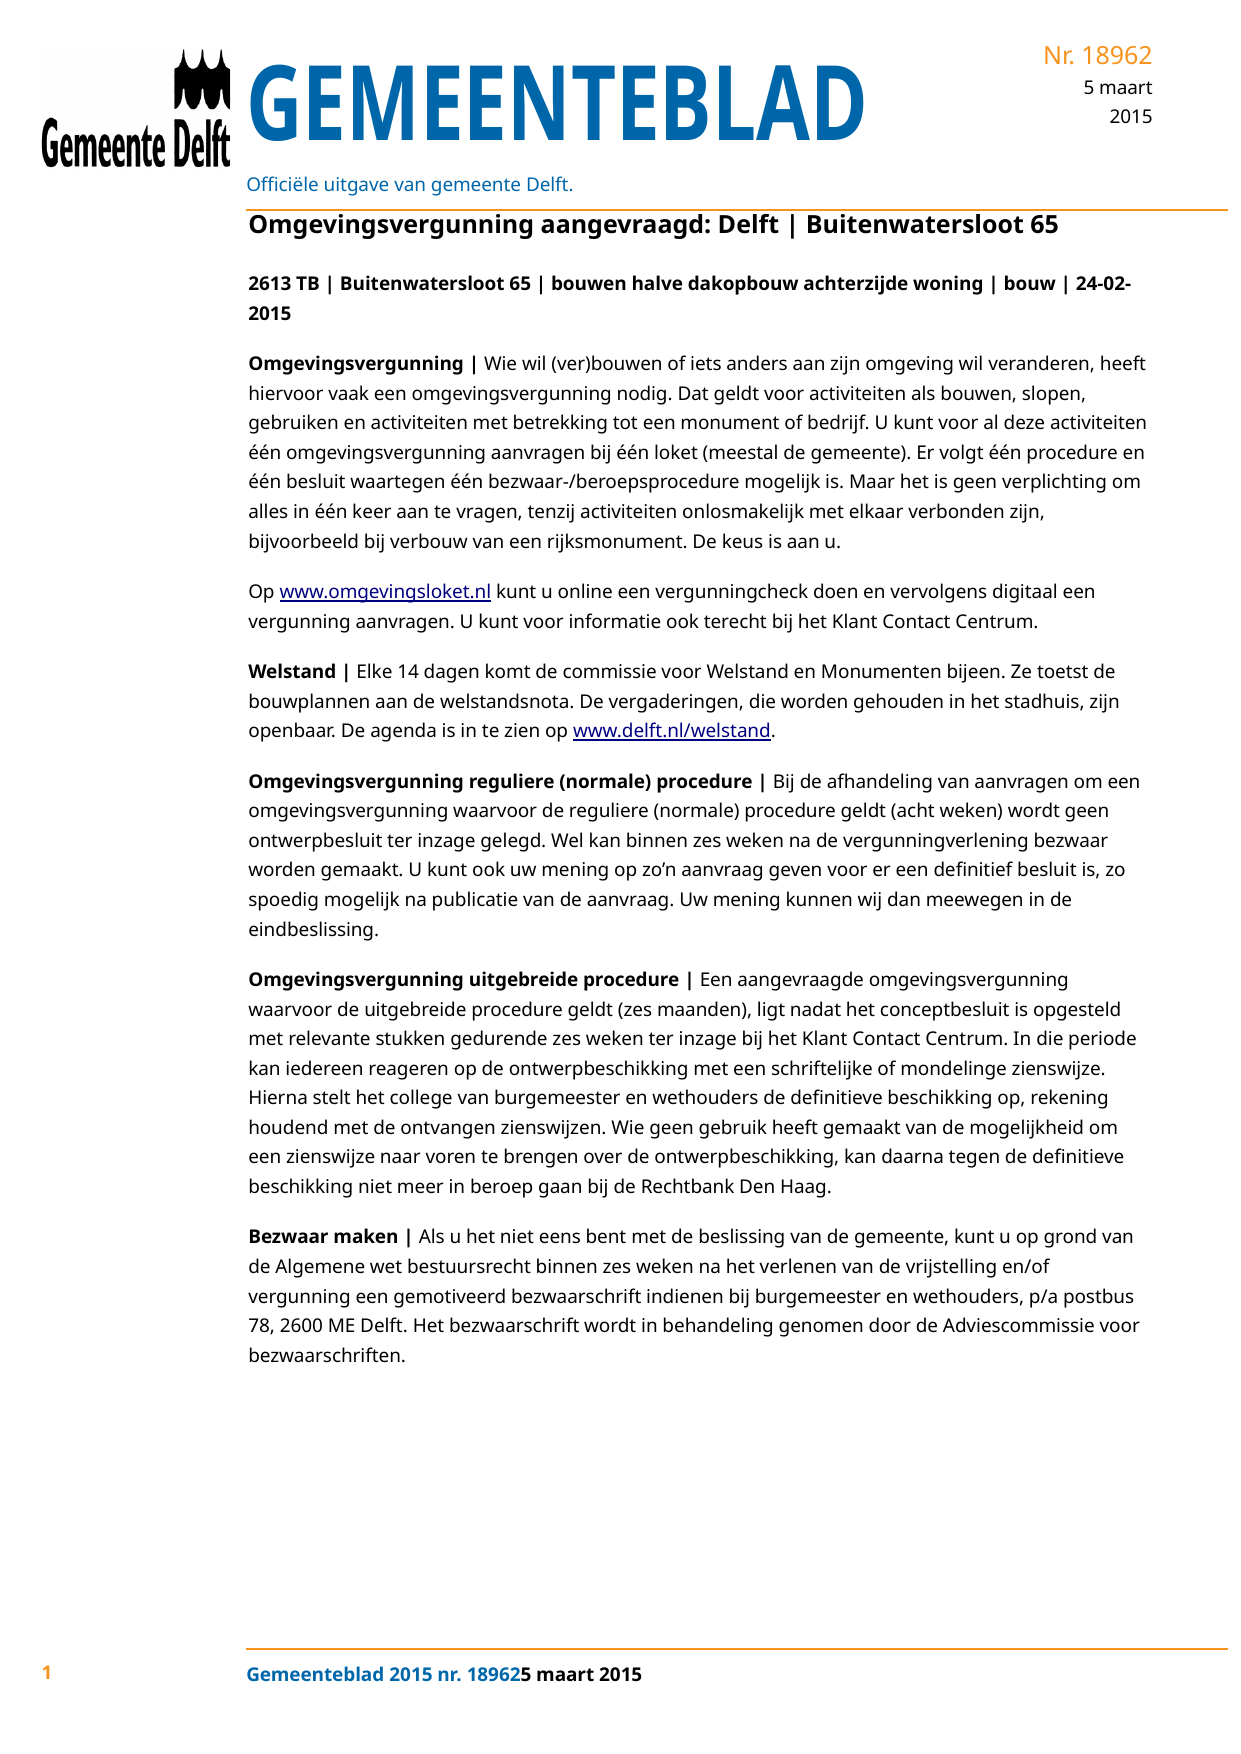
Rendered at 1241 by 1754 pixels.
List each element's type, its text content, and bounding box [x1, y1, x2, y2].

text 2613 TB | Buitenwatersloot 65 | bouwen halve dakopbouw achterzijde woning | bouw | 24-02-2015 [248, 270, 1152, 326]
picture [41, 47, 231, 172]
text Bezwaar maken | Als u het niet eens bent met de beslissing van de gemeente, kunt u op grond van de Algemene wet bestuursrecht binnen zes weken na het verlenen van de vrijstelling en/of vergunning een gemotiveerd bezwaarschrift indienen bij burgemeester en wethouders, p/a postbus 78, 2600 ME Delft. Het bezwaarschrift wordt in behandeling genomen door de Adviescommissie voor bezwaarschriften. [248, 1224, 1152, 1368]
text Op www.omgevingsloket.nl kunt u online een vergunningcheck doen en vervolgens digitaal een vergunning aanvragen. U kunt voor informatie ook terecht bij het Klant Contact Centrum. [248, 578, 1152, 633]
text Omgevingsvergunning | Wie wil (ver)bouwen of iets anders aan zijn omgeving wil veranderen, heeft hiervoor vaak een omgevingsvergunning nodig. Dat geldt voor activiteiten als bouwen, slopen, gebruiken en activiteiten met betrekking tot een monument of bedrijf. U kunt voor al deze activiteiten één omgevingsvergunning aanvragen bij één loket (meestal de gemeente). Er volgt één procedure en één besluit waartegen één bezwaar-/beroepsprocedure mogelijk is. Maar het is geen verplichting om alles in één keer aan te vragen, tenzij activiteiten onlosmakelijk met elkaar verbonden zijn, bijvoorbeeld bij verbouw van een rijksmonument. De keus is aan u. [248, 350, 1152, 553]
text Omgevingsvergunning reguliere (normale) procedure | Bij de afhandeling van aanvragen om een omgevingsvergunning waarvoor de reguliere (normale) procedure geldt (acht weken) wordt geen ontwerpbesluit ter inzage gelegd. Wel kan binnen zes weken na de vergunningverlening bezwaar worden gemaakt. U kunt ook uw mening op zo’n aanvraag geven voor er een definitief besluit is, zo spoedig mogelijk na publicatie van de aanvraag. Uw mening kunnen wij dan meewegen in de eindbeslissing. [248, 768, 1152, 941]
text Omgevingsvergunning uitgebreide procedure | Een aangevraagde omgevingsvergunning waarvoor de uitgebreide procedure geldt (zes maanden), ligt nadat het conceptbesluit is opgesteld met relevante stukken gedurende zes weken ter inzage bij het Klant Contact Centrum. In die periode kan iedereen reageren op de ontwerpbeschikking met een schriftelijke of mondelinge zienswijze. Hierna stelt het college van burgemeester en wethouders de definitieve beschikking op, rekening houdend met de ontvangen zienswijzen. Wie geen gebruik heeft gemaakt van de mogelijkheid om een zienswijze naar voren te brengen over de ontwerpbeschikking, kan daarna tegen de definitieve beschikking niet meer in beroep gaan bij de Rechtbank Den Haag. [248, 966, 1152, 1199]
text Welstand | Elke 14 dagen komt de commissie voor Welstand en Monumenten bijeen. Ze toetst de bouwplannen aan de welstandsnota. De vergaderingen, die worden gehouden in het stadhuis, zijn openbaar. De agenda is in te zien op www.delft.nl/welstand. [248, 658, 1152, 743]
text Omgevingsvergunning aangevraagd: Delft | Buitenwatersloot 65 [248, 211, 1152, 241]
